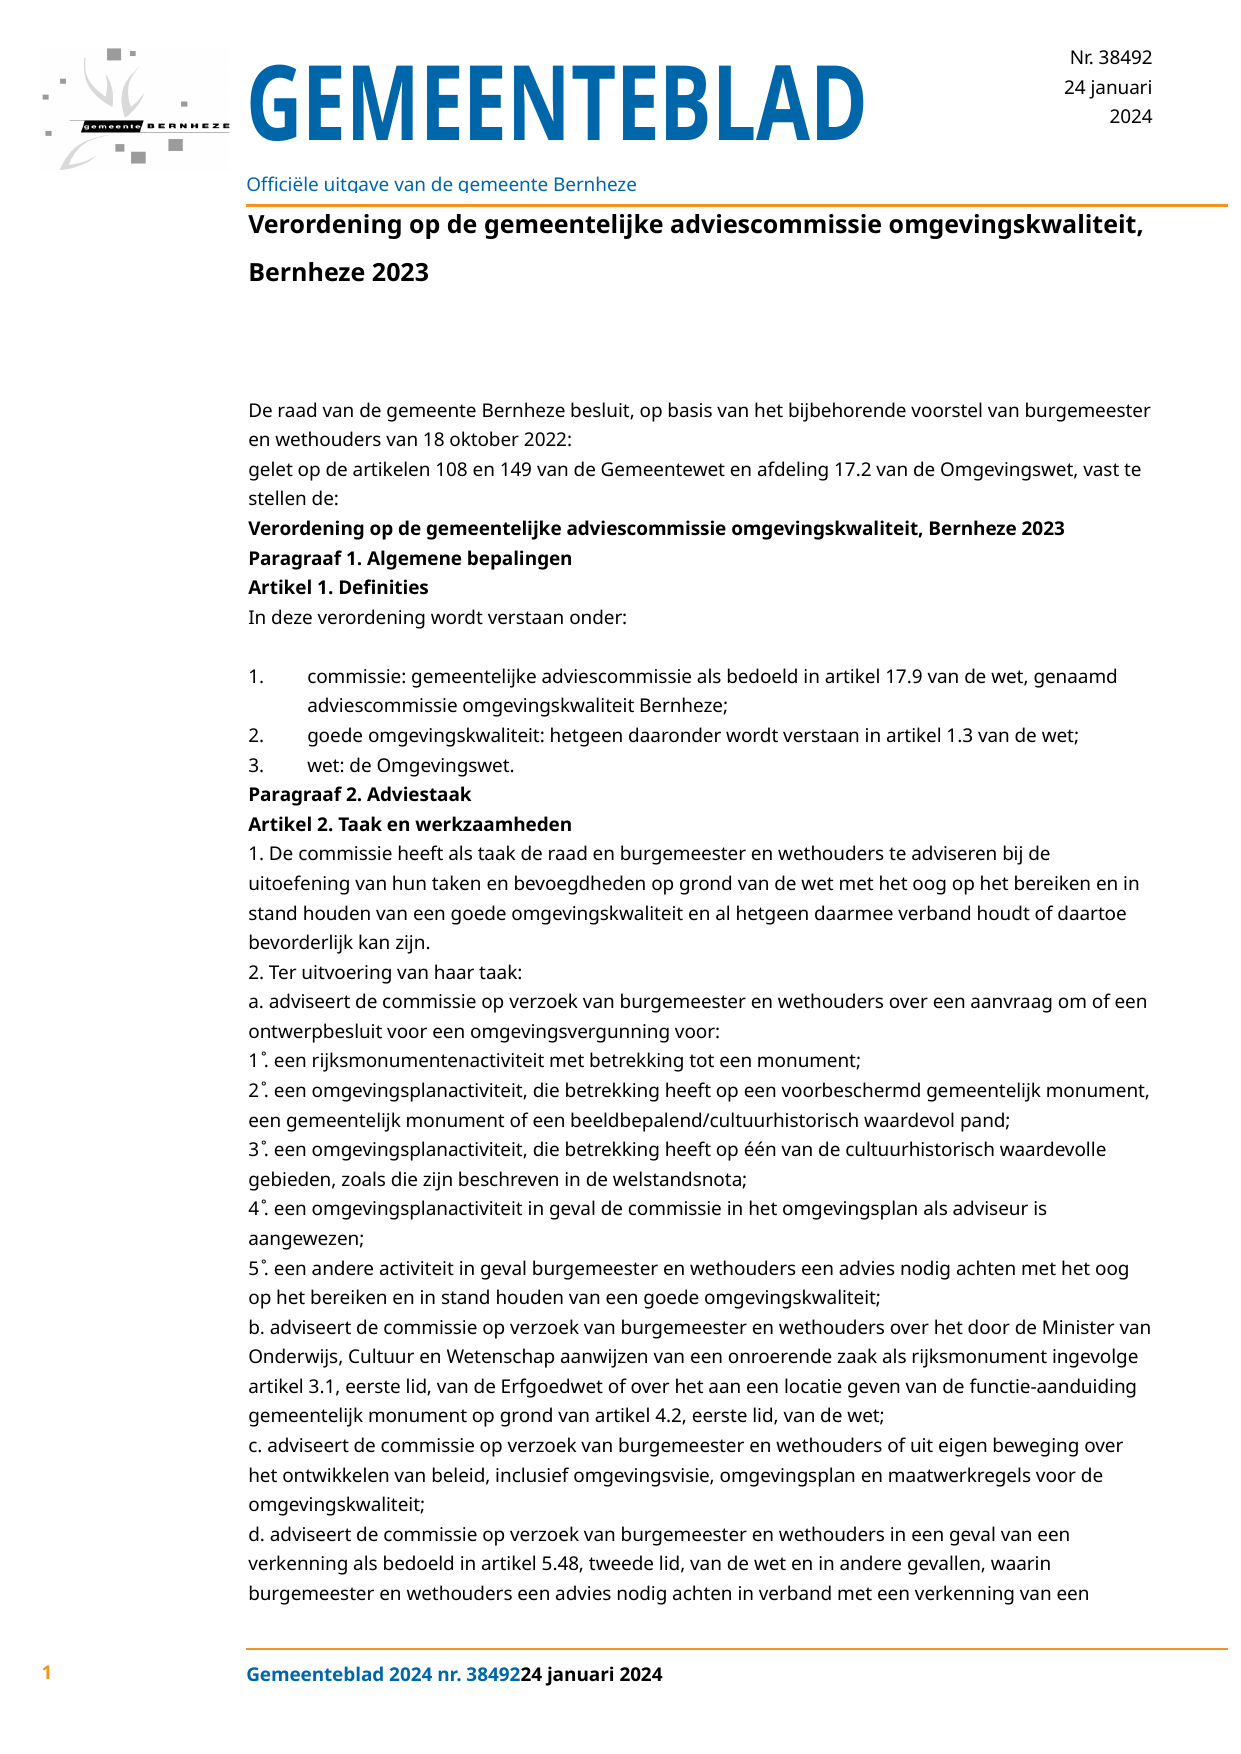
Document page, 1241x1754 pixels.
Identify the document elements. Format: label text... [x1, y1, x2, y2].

text Paragraaf 2. Adviestaak [248, 781, 1152, 807]
text a. adviseert de commissie op verzoek van burgemeester en wethouders over een aanvraag om of een ontwerpbesluit voor een omgevingsvergunning voor: [248, 988, 1152, 1044]
text b. adviseert de commissie op verzoek van burgemeester en wethouders over het door de Minister van Onderwijs, Cultuur en Wetenschap aanwijzen van een onroerende zaak als rijksmonument ingevolge artikel 3.1, eerste lid, van de Erfgoedwet of over het aan een locatie geven van de functie-aanduiding gemeentelijk monument op grond van artikel 4.2, eerste lid, van de wet; [248, 1314, 1152, 1428]
text d. adviseert de commissie op verzoek van burgemeester en wethouders in een geval van een verkenning als bedoeld in artikel 5.48, tweede lid, van de wet en in andere gevallen, waarin burgemeester en wethouders een advies nodig achten in verband met een verkenning van een [248, 1521, 1152, 1606]
text 2. Ter uitvoering van haar taak: [248, 959, 1152, 984]
text Artikel 1. Definities [248, 574, 1152, 600]
list wet: de Omgevingswet. [248, 752, 1152, 777]
text 1. De commissie heeft als taak de raad en burgemeester en wethouders te adviseren bij de uitoefening van hun taken en bevoegdheden op grond van de wet met het oog op het bereiken en in stand houden van een goede omgevingskwaliteit en al hetgeen daarmee verband houdt of daartoe bevorderlijk kan zijn. [248, 841, 1152, 955]
text c. adviseert de commissie op verzoek van burgemeester en wethouders of uit eigen beweging over het ontwikkelen van beleid, inclusief omgevingsvisie, omgevingsplan en maatwerkregels voor de omgevingskwaliteit; [248, 1432, 1152, 1517]
text 3 ̊. een omgevingsplanactiviteit, die betrekking heeft op één van de cultuurhistorisch waardevolle gebieden, zoals die zijn beschreven in de welstandsnota; [248, 1136, 1152, 1192]
list goede omgevingskwaliteit: hetgeen daaronder wordt verstaan in artikel 1.3 van de wet; [248, 722, 1152, 748]
text 1 ̊. een rijksmonumentenactiviteit met betrekking tot een monument; [248, 1048, 1152, 1073]
text 4 ̊. een omgevingsplanactiviteit in geval de commissie in het omgevingsplan als adviseur is aangewezen; [248, 1196, 1152, 1251]
picture [41, 47, 231, 172]
text De raad van de gemeente Bernheze besluit, op basis van het bijbehorende voorstel van burgemeester en wethouders van 18 oktober 2022: [248, 397, 1152, 452]
text Paragraaf 1. Algemene bepalingen [248, 545, 1152, 570]
text In deze verordening wordt verstaan onder: [248, 604, 1152, 629]
text Verordening op de gemeentelijke adviescommissie omgevingskwaliteit, Bernheze 2023 [248, 207, 1152, 288]
text 2 ̊. een omgevingsplanactiviteit, die betrekking heeft op een voorbeschermd gemeentelijk monument, een gemeentelijk monument of een beeldbepalend/cultuurhistorisch waardevol pand; [248, 1077, 1152, 1132]
text 5 ̊. een andere activiteit in geval burgemeester en wethouders een advies nodig achten met het oog op het bereiken en in stand houden van een goede omgevingskwaliteit; [248, 1255, 1152, 1310]
text Verordening op de gemeentelijke adviescommissie omgevingskwaliteit, Bernheze 2023 [248, 515, 1152, 541]
text gelet op de artikelen 108 en 149 van de Gemeentewet en afdeling 17.2 van de Omgevingswet, vast te stellen de: [248, 456, 1152, 511]
list commissie: gemeentelijke adviescommissie als bedoeld in artikel 17.9 van de wet, genaamd adviescommissie omgevingskwaliteit Bernheze; [248, 663, 1152, 718]
text Artikel 2. Taak en werkzaamheden [248, 811, 1152, 837]
